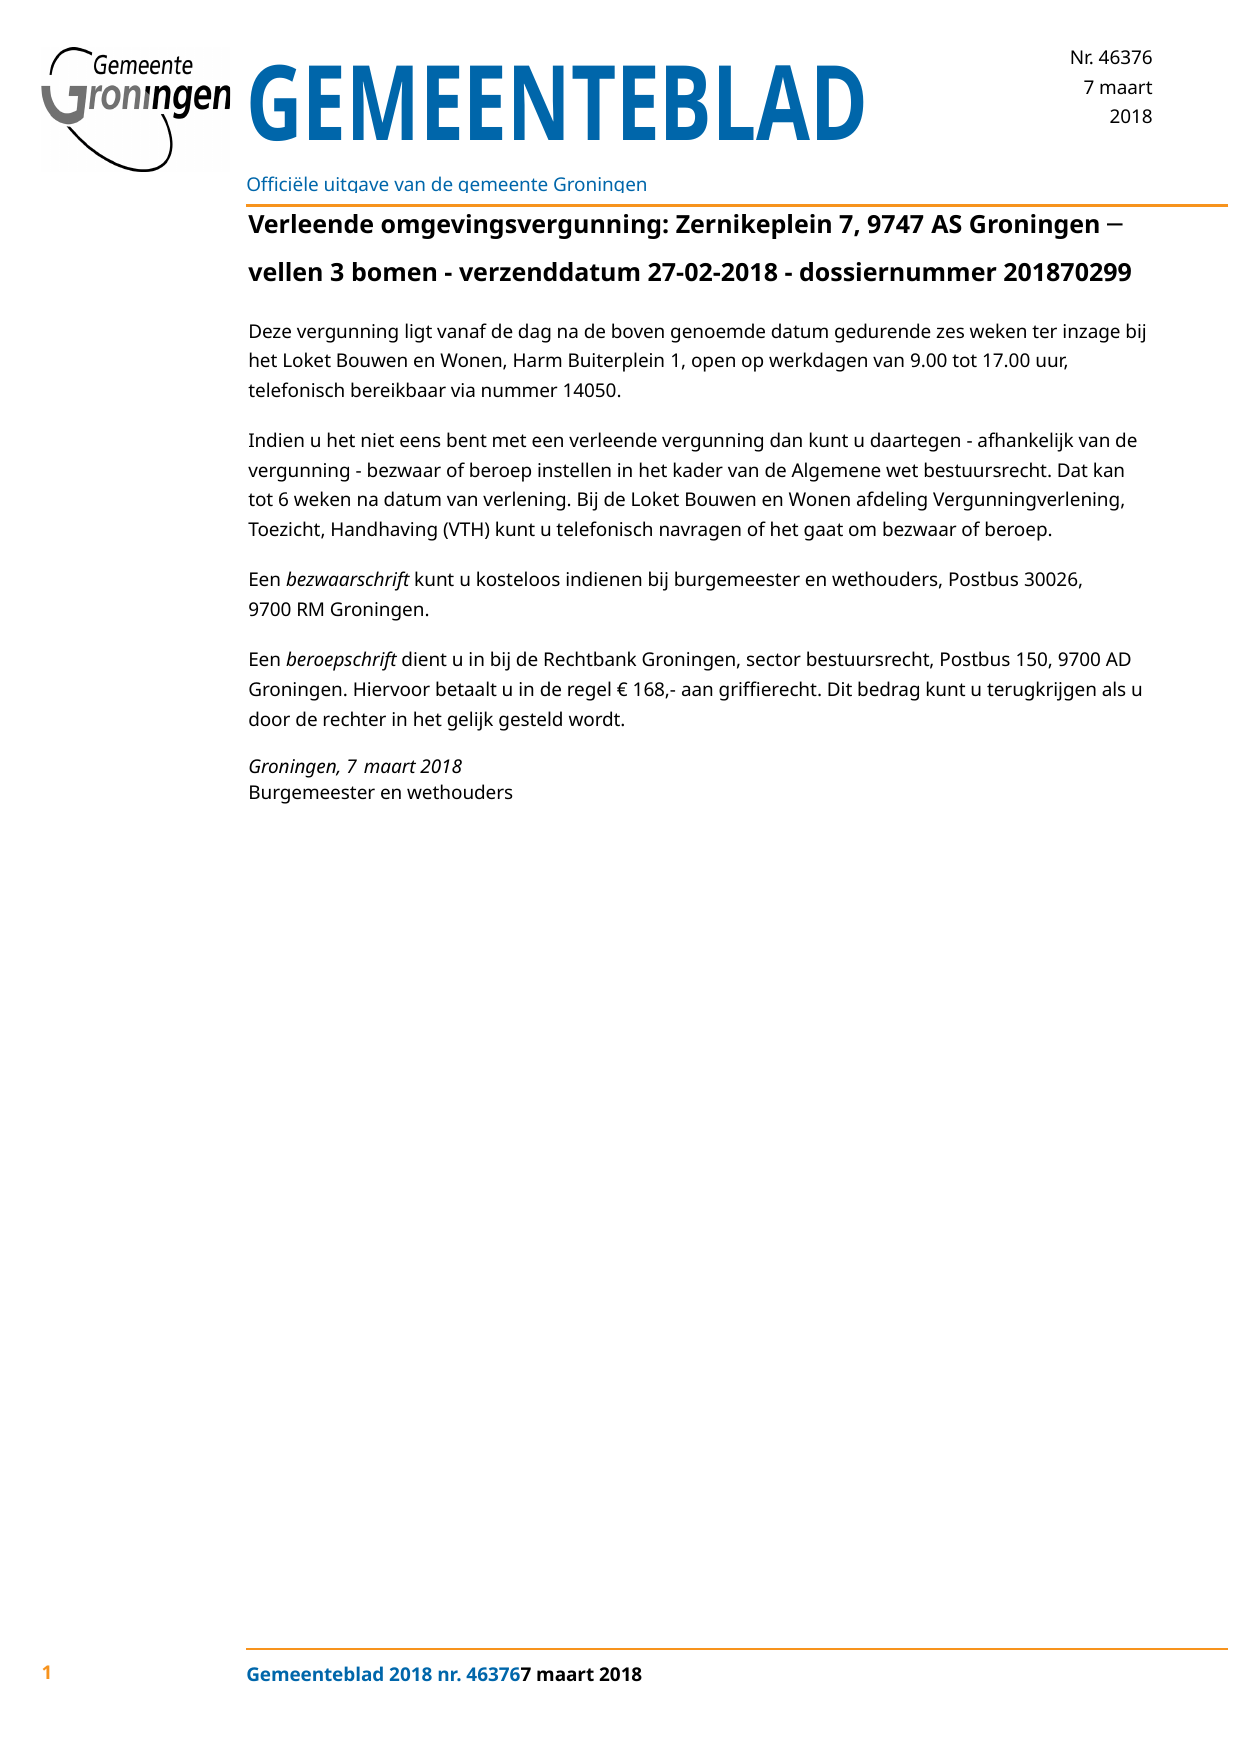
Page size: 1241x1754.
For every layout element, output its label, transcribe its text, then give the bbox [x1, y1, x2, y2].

text Een beroepschrift dient u in bij de Rechtbank Groningen, sector bestuursrecht, Postbus 150, 9700 AD Groningen. Hiervoor betaalt u in de regel € 168,- aan griffierecht. Dit bedrag kunt u terugkrijgen als u door de rechter in het gelijk gesteld wordt. [248, 647, 1152, 732]
text Burgemeester en wethouders [248, 779, 1152, 805]
text Een bezwaarschrift kunt u kosteloos indienen bij burgemeester en wethouders, Postbus 30026, 9700 RM Groningen. [248, 567, 1152, 622]
text Verleende omgevingsvergunning: Zernikeplein 7, 9747 AS Groningen ─ vellen 3 bomen - verzenddatum 27-02-2018 - dossiernummer 201870299 [248, 207, 1152, 288]
text Deze vergunning ligt vanaf de dag na de boven genoemde datum gedurende zes weken ter inzage bij het Loket Bouwen en Wonen, Harm Buiterplein 1, open op werkdagen van 9.00 tot 17.00 uur, telefonisch bereikbaar via nummer 14050. [248, 318, 1152, 403]
picture [41, 47, 231, 172]
text Groningen, 7 maart 2018 [248, 754, 1152, 779]
text Indien u het niet eens bent met een verleende vergunning dan kunt u daartegen - afhankelijk van de vergunning - bezwaar of beroep instellen in het kader van de Algemene wet bestuursrecht. Dat kan tot 6 weken na datum van verlening. Bij de Loket Bouwen en Wonen afdeling Vergunningverlening, Toezicht, Handhaving (VTH) kunt u telefonisch navragen of het gaat om bezwaar of beroep. [248, 427, 1152, 542]
